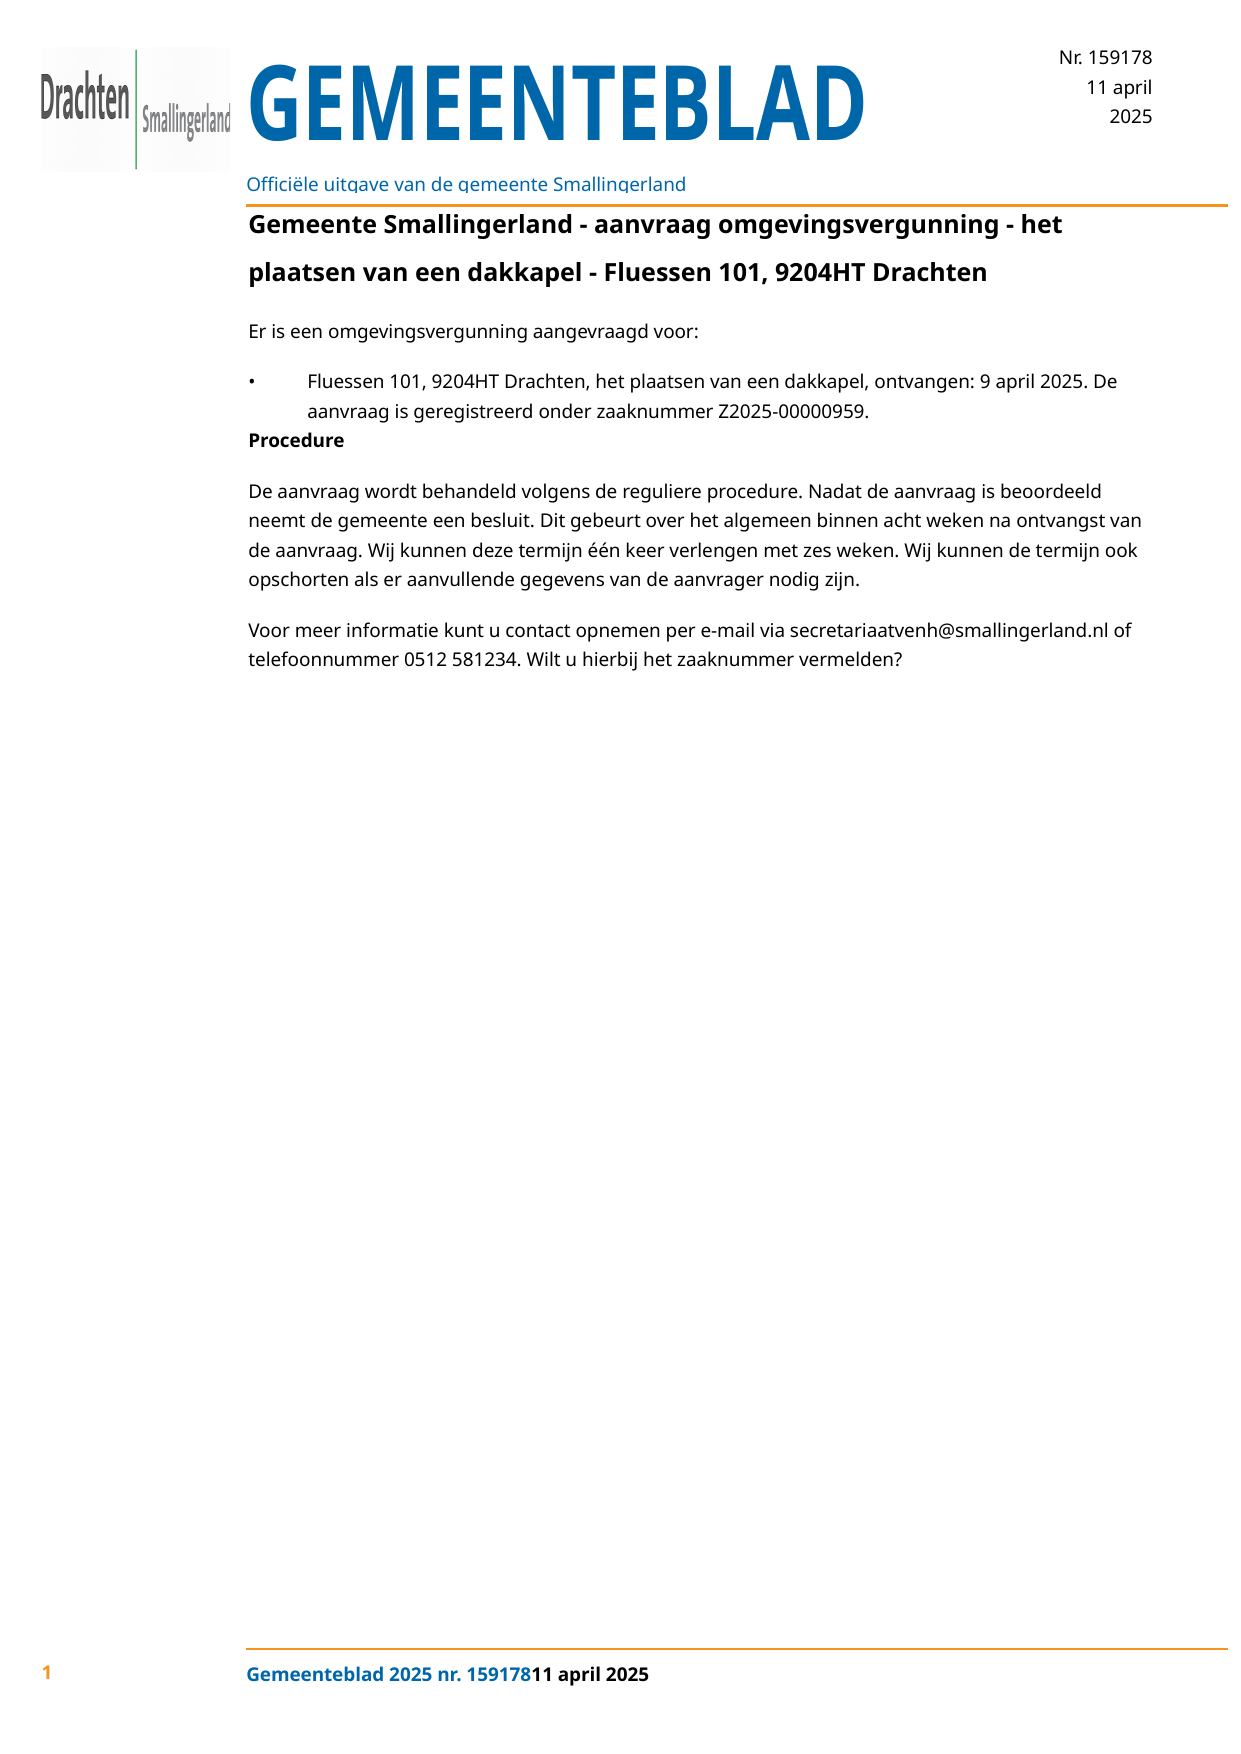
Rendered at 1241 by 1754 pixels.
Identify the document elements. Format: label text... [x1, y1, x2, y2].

list Fluessen 101, 9204HT Drachten, het plaatsen van een dakkapel, ontvangen: 9 april 2025. De aanvraag is geregistreerd onder zaaknummer Z2025-00000959. [248, 368, 1152, 424]
picture [41, 47, 231, 172]
text Er is een omgevingsvergunning aangevraagd voor: [248, 318, 1152, 344]
text Voor meer informatie kunt u contact opnemen per e-mail via secretariaatvenh@smallingerland.nl of telefoonnummer 0512 581234. Wilt u hierbij het zaaknummer vermelden? [248, 617, 1152, 672]
text Gemeente Smallingerland - aanvraag omgevingsvergunning - het plaatsen van een dakkapel - Fluessen 101, 9204HT Drachten [248, 207, 1152, 288]
text De aanvraag wordt behandeld volgens de reguliere procedure. Nadat de aanvraag is beoordeeld neemt de gemeente een besluit. Dit gebeurt over het algemeen binnen acht weken na ontvangst van de aanvraag. Wij kunnen deze termijn één keer verlengen met zes weken. Wij kunnen de termijn ook opschorten als er aanvullende gegevens van de aanvrager nodig zijn. [248, 478, 1152, 592]
text Procedure [248, 427, 1152, 453]
